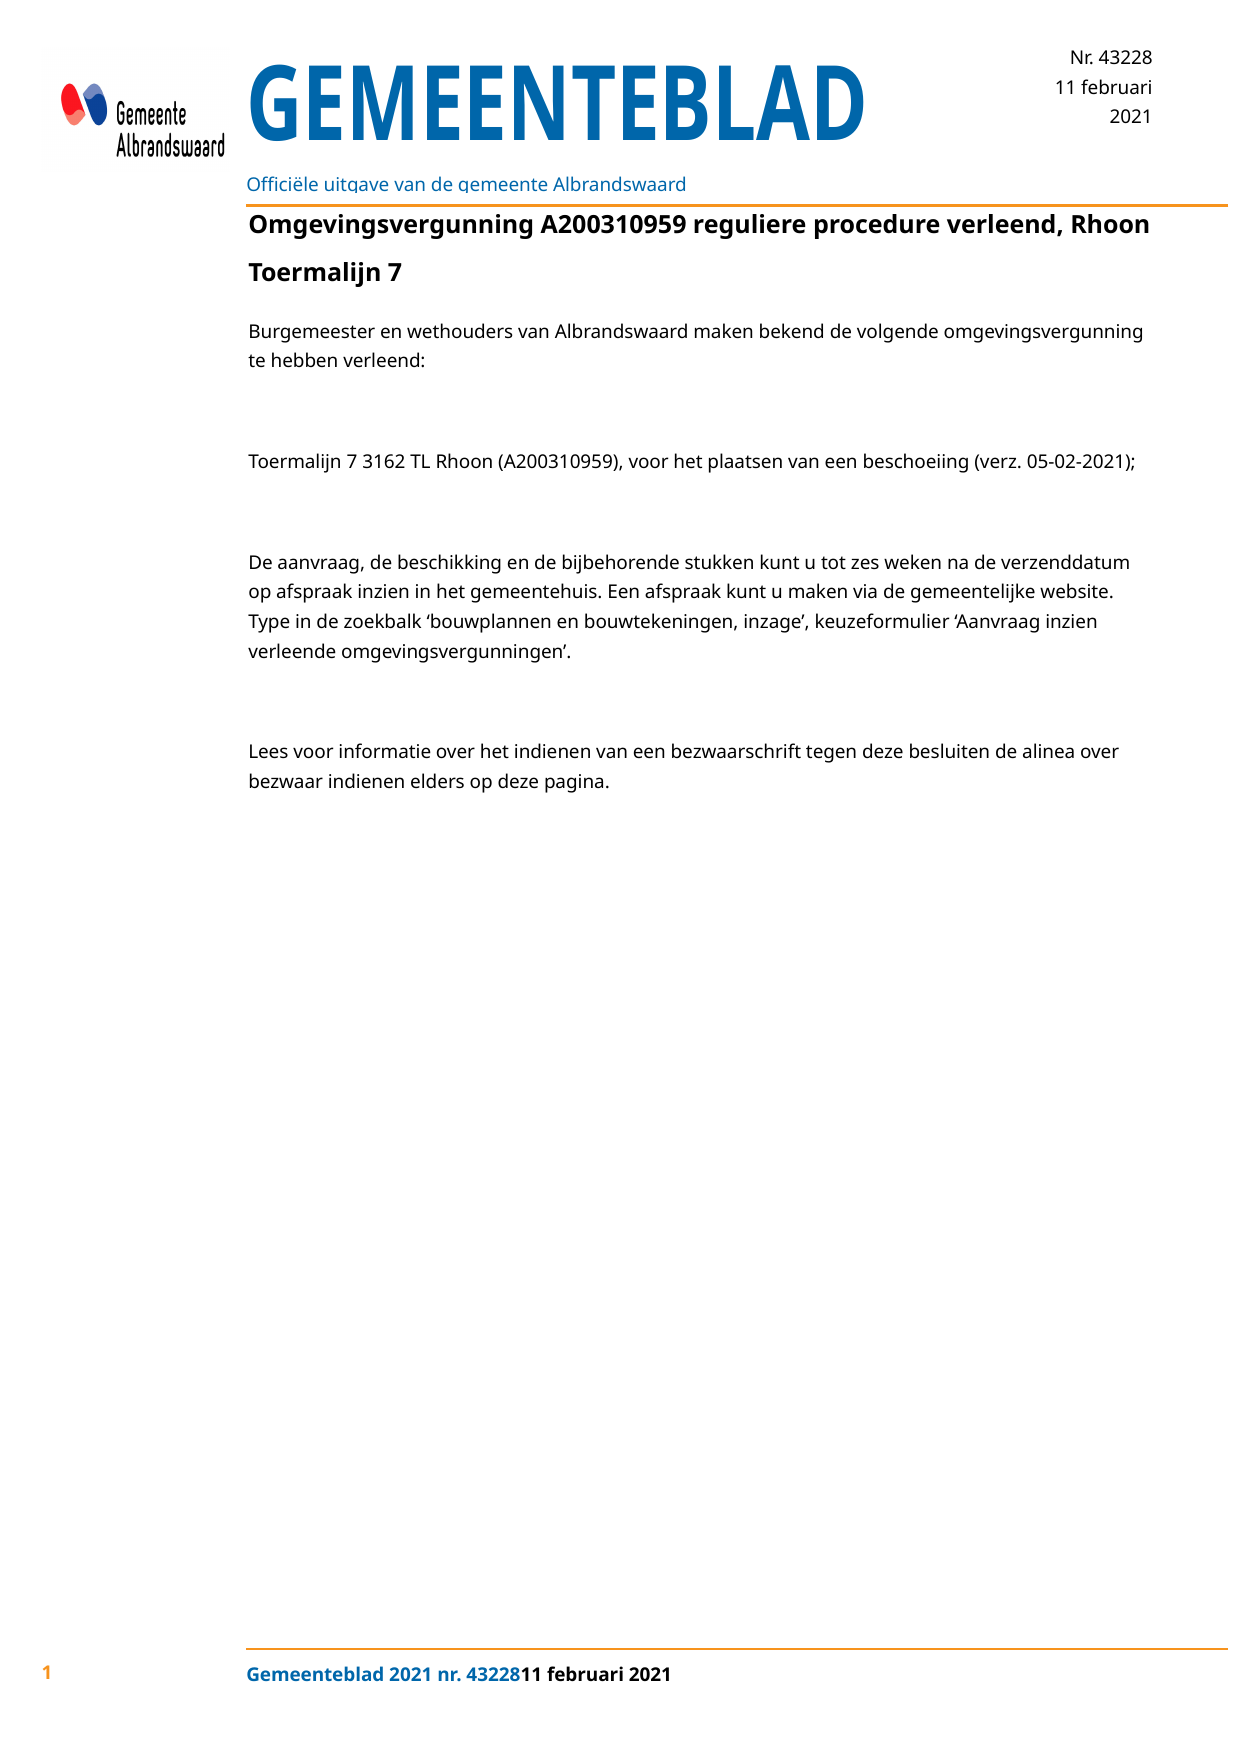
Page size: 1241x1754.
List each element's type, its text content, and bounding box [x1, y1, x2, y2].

text Burgemeester en wethouders van Albrandswaard maken bekend de volgende omgevingsvergunning te hebben verleend: [248, 318, 1152, 373]
text De aanvraag, de beschikking en de bijbehorende stukken kunt u tot zes weken na de verzenddatum op afspraak inzien in het gemeentehuis. Een afspraak kunt u maken via de gemeentelijke website. Type in de zoekbalk ‘bouwplannen en bouwtekeningen, inzage’, keuzeformulier ‘Aanvraag inzien verleende omgevingsvergunningen’. [248, 549, 1152, 664]
text Lees voor informatie over het indienen van een bezwaarschrift tegen deze besluiten de alinea over bezwaar indienen elders op deze pagina. [248, 739, 1152, 794]
picture [41, 47, 231, 172]
text Toermalijn 7 3162 TL Rhoon (A200310959), voor het plaatsen van een beschoeiing (verz. 05-02-2021); [248, 448, 1152, 474]
text Omgevingsvergunning A200310959 reguliere procedure verleend, Rhoon Toermalijn 7 [248, 207, 1152, 288]
